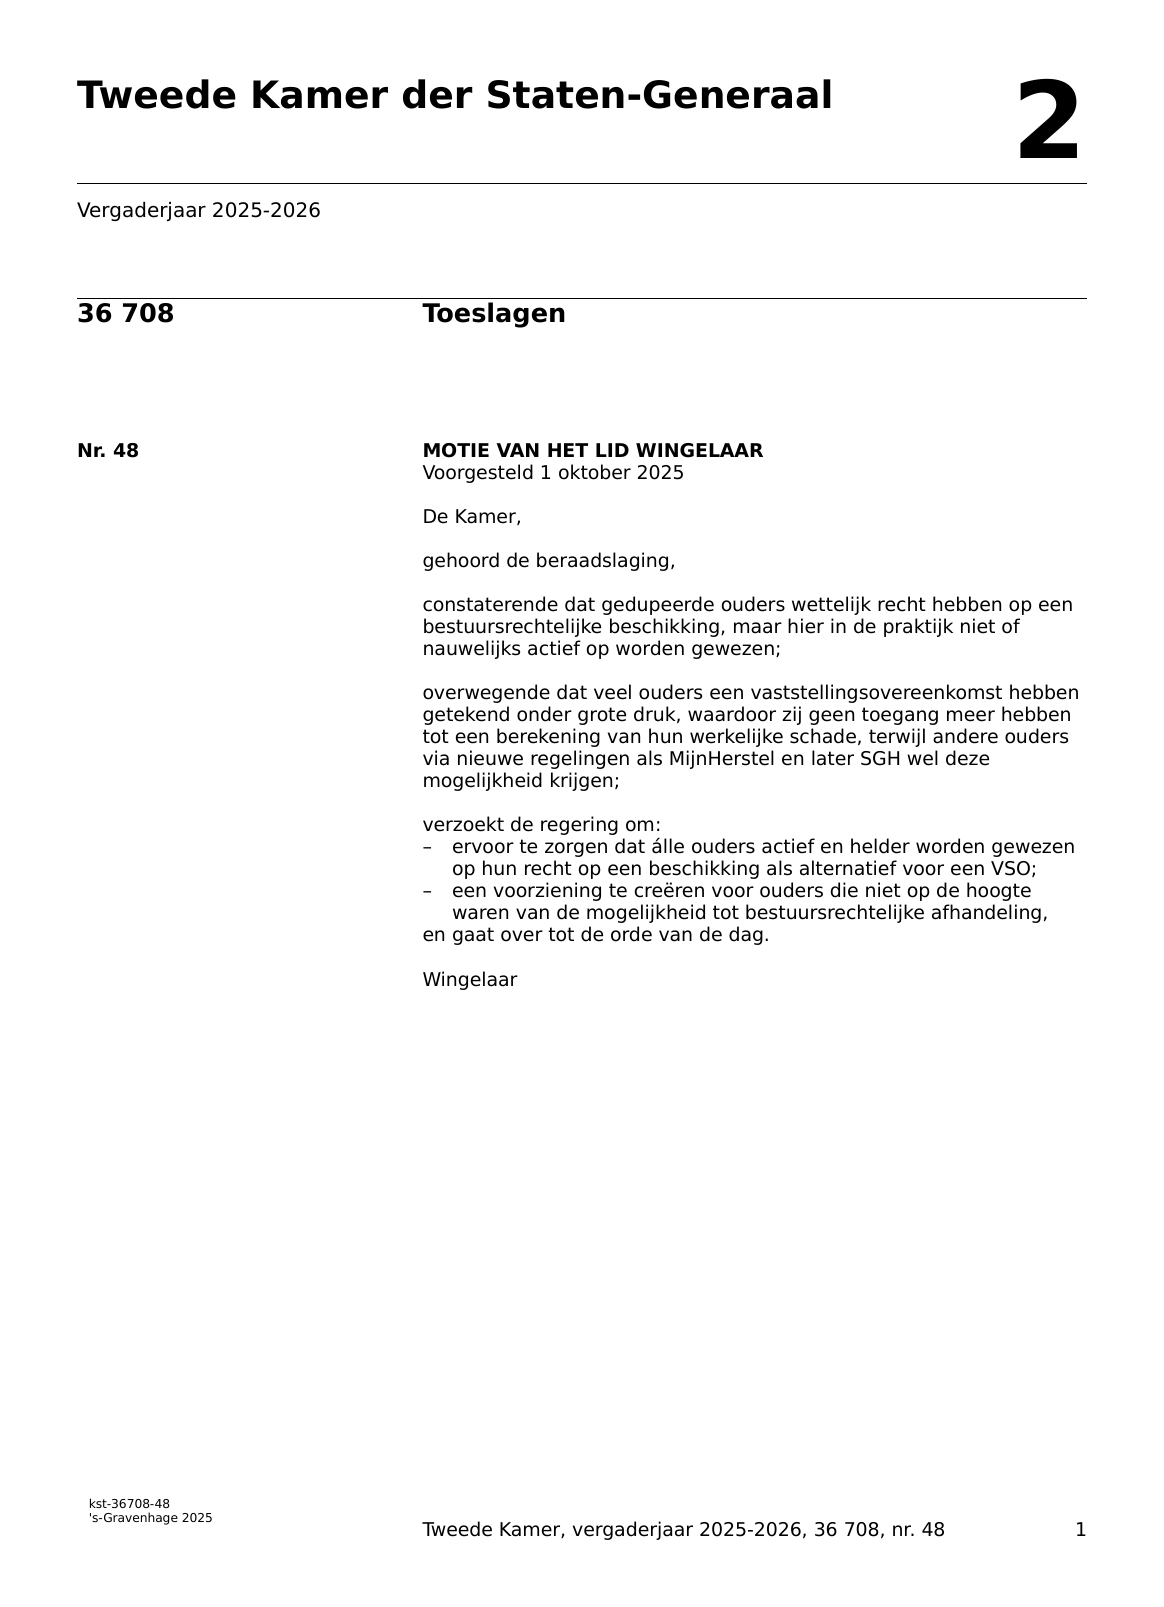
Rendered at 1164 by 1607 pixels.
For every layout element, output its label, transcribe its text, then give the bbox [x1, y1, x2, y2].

text overwegende dat veel ouders een vaststellingsovereenkomst hebben getekend onder grote druk, waardoor zij geen toegang meer hebben tot een berekening van hun werkelijke schade, terwijl andere ouders via nieuwe regelingen als MijnHerstel en later SGH wel deze mogelijkheid krijgen; [422, 682, 1087, 792]
text en gaat over tot de orde van de dag. [422, 924, 1087, 946]
text constaterende dat gedupeerde ouders wettelijk recht hebben op een bestuursrechtelijke beschikking, maar hier in de praktijk niet of nauwelijks actief op worden gewezen; [422, 594, 1087, 660]
table_header Tweede Kamer der Staten-Generaal [77, 59, 886, 183]
text – een voorziening te creëren voor ouders die niet op de hoogte waren van de mogelijkheid tot bestuursrechtelijke afhandeling, [422, 880, 1087, 924]
text gehoord de beraadslaging, [422, 550, 1087, 572]
text Voorgesteld 1 oktober 2025 [422, 462, 1087, 484]
subtitle 36 708 Toeslagen [77, 299, 1087, 329]
text – ervoor te zorgen dat álle ouders actief en helder worden gewezen op hun recht op een beschikking als alternatief voor een VSO; [422, 836, 1087, 880]
text De Kamer, [422, 506, 1087, 528]
text kst-36708-48 [88, 1497, 323, 1511]
subtitle Nr. 48 MOTIE VAN HET LID WINGELAAR [77, 440, 1087, 462]
table_cell Vergaderjaar 2025-2026 [77, 184, 1087, 298]
text Wingelaar [422, 968, 1087, 990]
text 's-Gravenhage 2025 [88, 1511, 323, 1525]
text verzoekt de regering om: [422, 814, 1087, 836]
table_header 2 [886, 59, 1087, 183]
